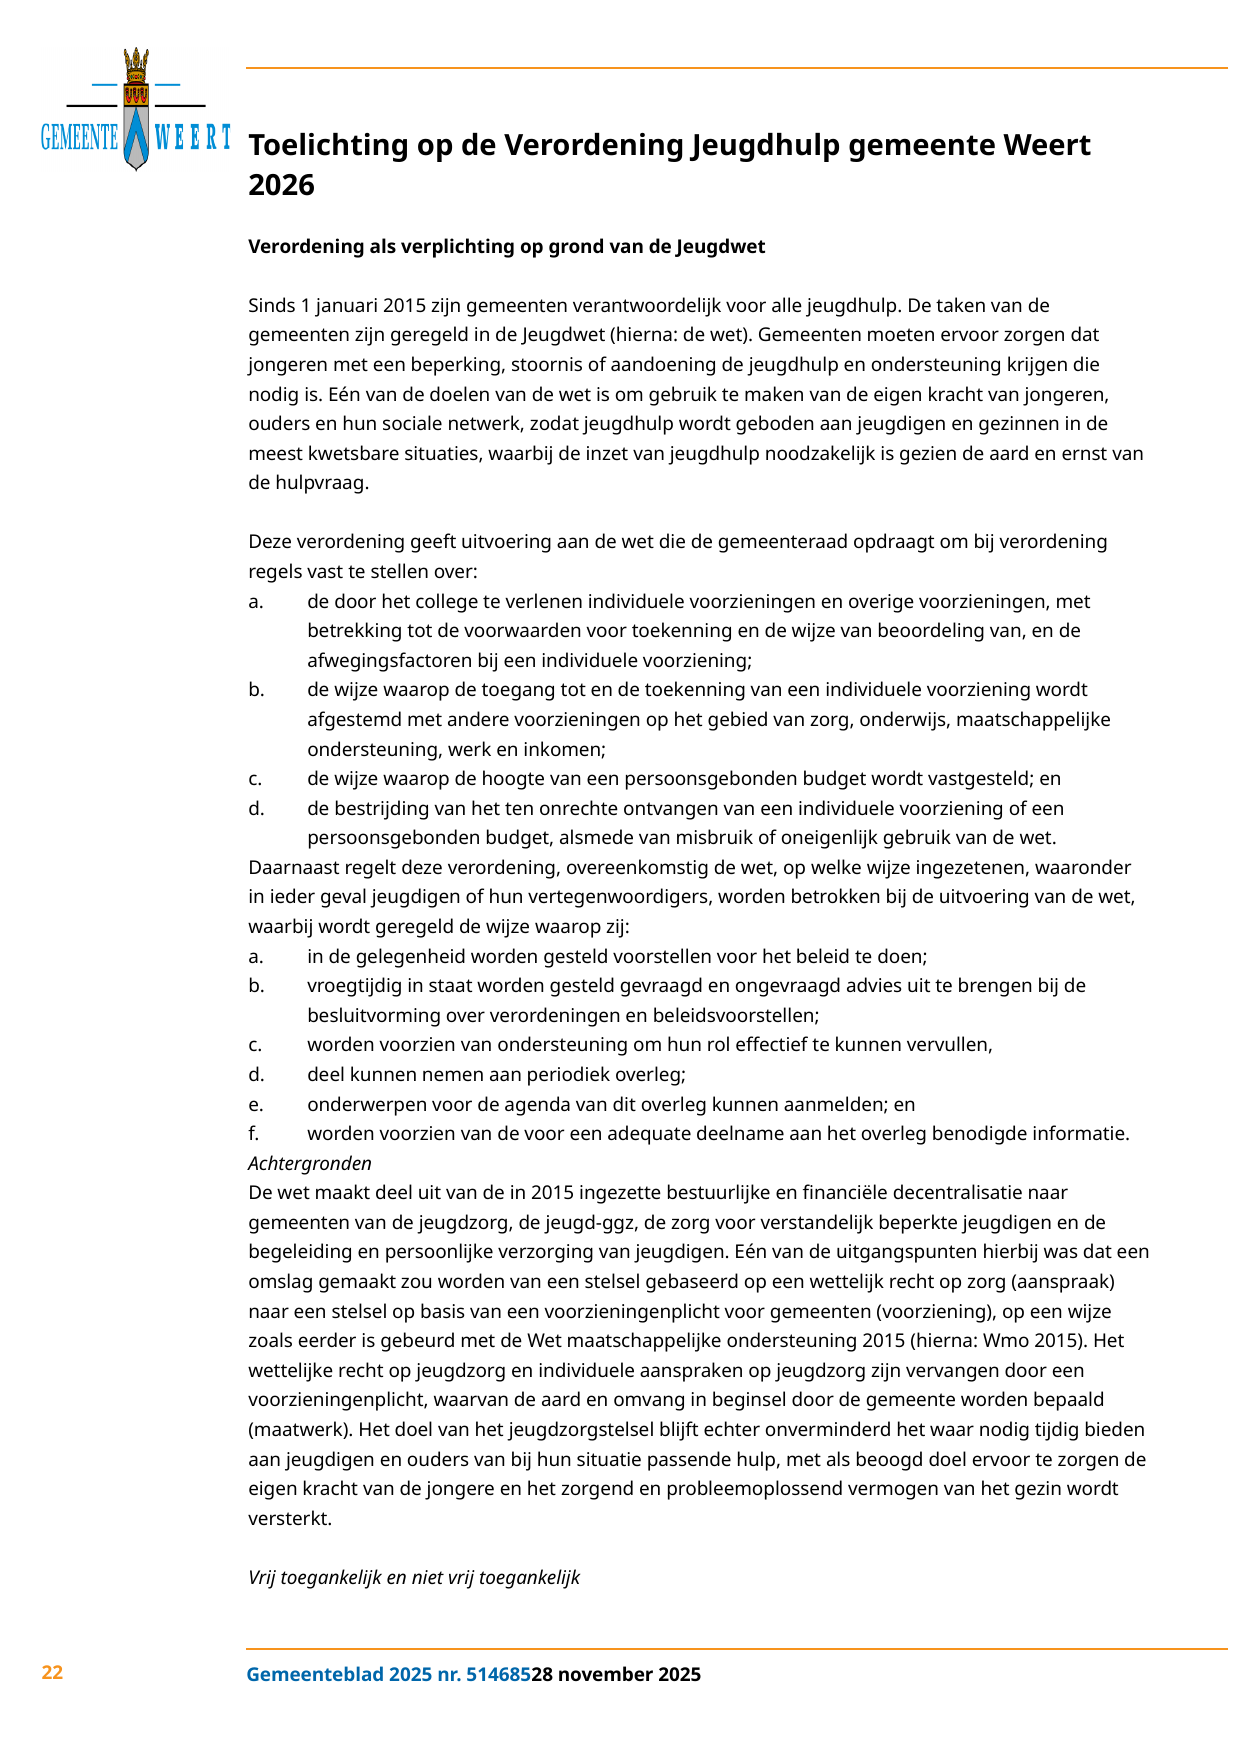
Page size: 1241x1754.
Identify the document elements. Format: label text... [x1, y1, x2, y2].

text Sinds 1 januari 2015 zijn gemeenten verantwoordelijk voor alle jeugdhulp. De taken van de gemeenten zijn geregeld in de Jeugdwet (hierna: de wet). Gemeenten moeten ervoor zorgen dat jongeren met een beperking, stoornis of aandoening de jeugdhulp en ondersteuning krijgen die nodig is. Eén van de doelen van de wet is om gebruik te maken van de eigen kracht van jongeren, ouders en hun sociale netwerk, zodat jeugdhulp wordt geboden aan jeugdigen en gezinnen in de meest kwetsbare situaties, waarbij de inzet van jeugdhulp noodzakelijk is gezien de aard en ernst van de hulpvraag. [248, 292, 1152, 495]
list de wijze waarop de hoogte van een persoonsgebonden budget wordt vastgesteld; en [248, 765, 1152, 791]
list worden voorzien van ondersteuning om hun rol effectief te kunnen vervullen, [248, 1032, 1152, 1057]
text Vrij toegankelijk en niet vrij toegankelijk [248, 1564, 1152, 1590]
list de wijze waarop de toegang tot en de toekenning van een individuele voorziening wordt afgestemd met andere voorzieningen op het gebied van zorg, onderwijs, maatschappelijke ondersteuning, werk en inkomen; [248, 677, 1152, 762]
list onderwerpen voor de agenda van dit overleg kunnen aanmelden; en [248, 1091, 1152, 1117]
picture [41, 47, 231, 172]
text Deze verordening geeft uitvoering aan de wet die de gemeenteraad opdraagt om bij verordening regels vast te stellen over: [248, 529, 1152, 584]
list deel kunnen nemen aan periodiek overleg; [248, 1061, 1152, 1087]
list worden voorzien van de voor een adequate deelname aan het overleg benodigde informatie. [248, 1120, 1152, 1146]
list in de gelegenheid worden gesteld voorstellen voor het beleid te doen; [248, 943, 1152, 969]
text Achtergronden [248, 1150, 1152, 1176]
text Verordening als verplichting op grond van de Jeugdwet [248, 233, 1152, 259]
list de bestrijding van het ten onrechte ontvangen van een individuele voorziening of een persoonsgebonden budget, alsmede van misbruik of oneigenlijk gebruik van de wet. [248, 795, 1152, 850]
text De wet maakt deel uit van de in 2015 ingezette bestuurlijke en financiële decentralisatie naar gemeenten van de jeugdzorg, de jeugd-ggz, de zorg voor verstandelijk beperkte jeugdigen en de begeleiding en persoonlijke verzorging van jeugdigen. Eén van de uitgangspunten hierbij was dat een omslag gemaakt zou worden van een stelsel gebaseerd op een wettelijk recht op zorg (aanspraak) naar een stelsel op basis van een voorzieningenplicht voor gemeenten (voorziening), op een wijze zoals eerder is gebeurd met de Wet maatschappelijke ondersteuning 2015 (hierna: Wmo 2015). Het wettelijke recht op jeugdzorg en individuele aanspraken op jeugdzorg zijn vervangen door een voorzieningenplicht, waarvan de aard en omvang in beginsel door de gemeente worden bepaald (maatwerk). Het doel van het jeugdzorgstelsel blijft echter onverminderd het waar nodig tijdig bieden aan jeugdigen en ouders van bij hun situatie passende hulp, met als beoogd doel ervoor te zorgen de eigen kracht van de jongere en het zorgend en probleemoplossend vermogen van het gezin wordt versterkt. [248, 1179, 1152, 1531]
list de door het college te verlenen individuele voorzieningen en overige voorzieningen, met betrekking tot de voorwaarden voor toekenning en de wijze van beoordeling van, en de afwegingsfactoren bij een individuele voorziening; [248, 588, 1152, 673]
text Daarnaast regelt deze verordening, overeenkomstig de wet, op welke wijze ingezetenen, waaronder in ieder geval jeugdigen of hun vertegenwoordigers, worden betrokken bij de uitvoering van de wet, waarbij wordt geregeld de wijze waarop zij: [248, 854, 1152, 939]
list vroegtijdig in staat worden gesteld gevraagd en ongevraagd advies uit te brengen bij de besluitvorming over verordeningen en beleidsvoorstellen; [248, 972, 1152, 1028]
text Toelichting op de Verordening Jeugdhulp gemeente Weert 2026 [248, 124, 1152, 204]
